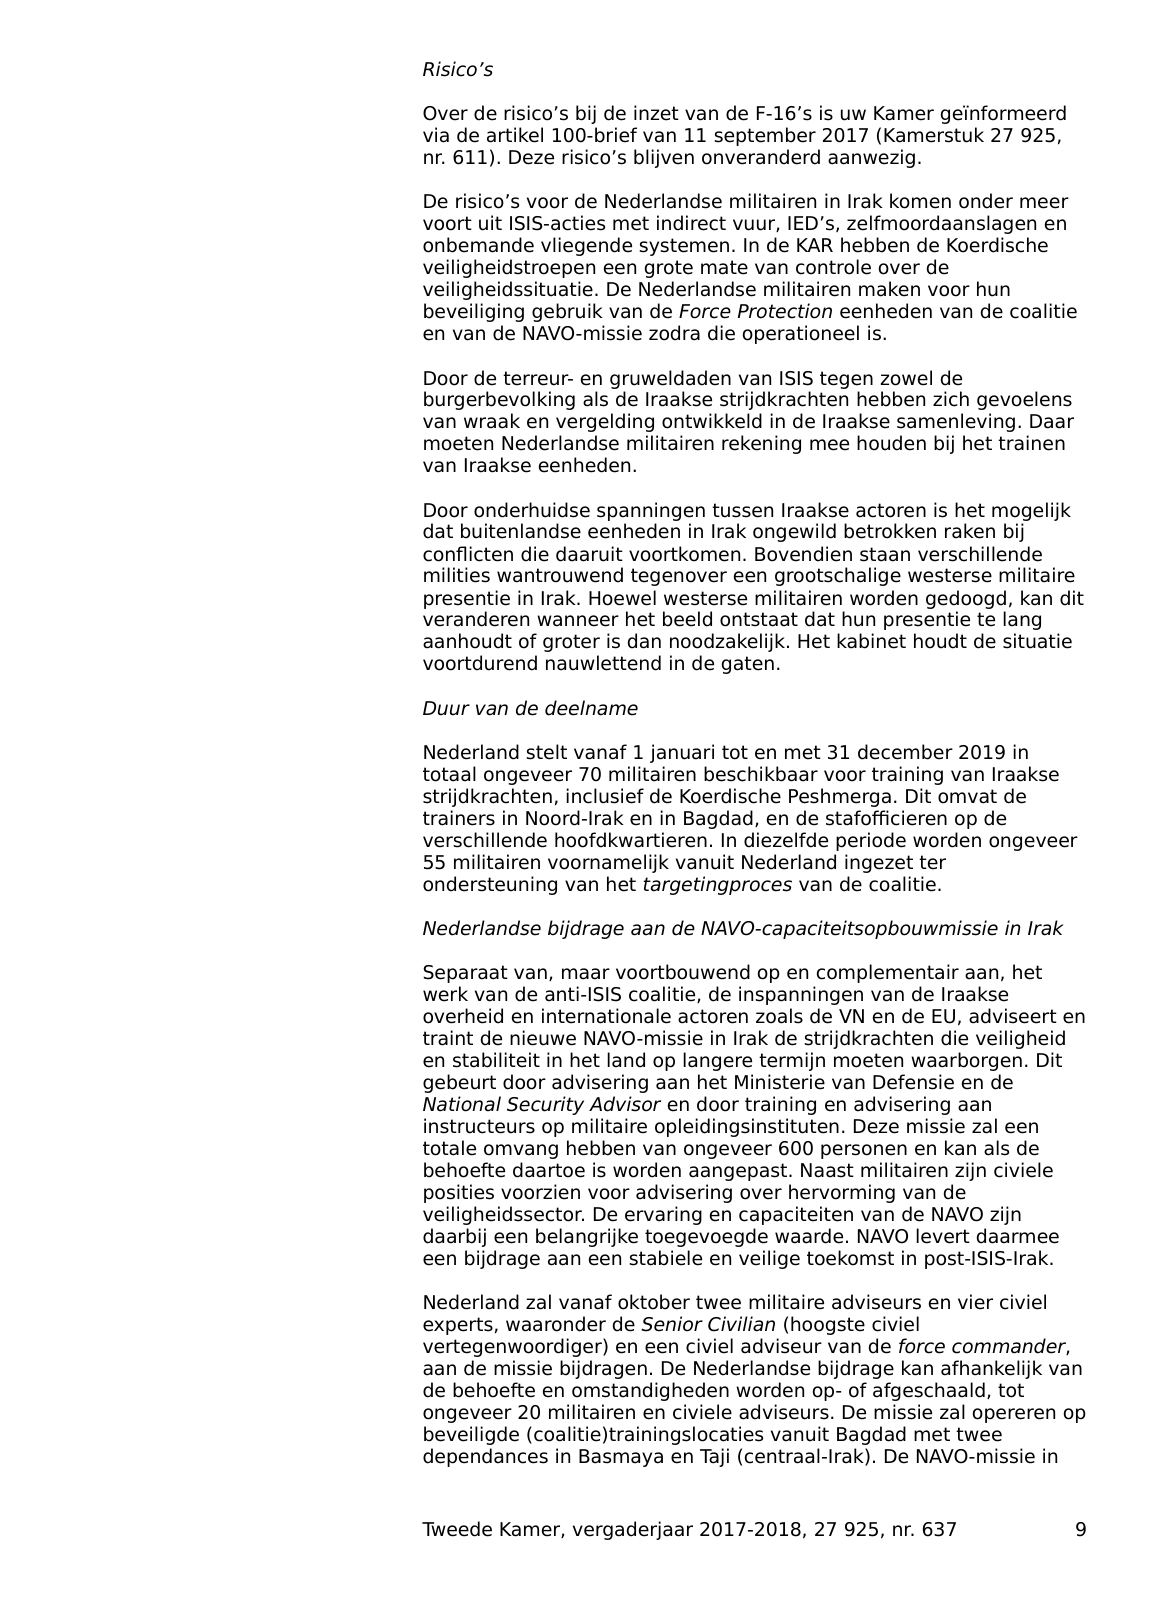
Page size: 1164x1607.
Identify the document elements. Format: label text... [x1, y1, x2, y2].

text Separaat van, maar voortbouwend op en complementair aan, het werk van de anti-ISIS coalitie, de inspanningen van de Iraakse overheid en internationale actoren zoals de VN en de EU, adviseert en traint de nieuwe NAVO-missie in Irak de strijdkrachten die veiligheid en stabiliteit in het land op langere termijn moeten waarborgen. Dit gebeurt door advisering aan het Ministerie van Defensie en de National Security Advisor en door training en advisering aan instructeurs op militaire opleidingsinstituten. Deze missie zal een totale omvang hebben van ongeveer 600 personen en kan als de behoefte daartoe is worden aangepast. Naast militairen zijn civiele posities voorzien voor advisering over hervorming van de veiligheidssector. De ervaring en capaciteiten van de NAVO zijn daarbij een belangrijke toegevoegde waarde. NAVO levert daarmee een bijdrage aan een stabiele en veilige toekomst in post-ISIS-Irak. [422, 962, 1087, 1269]
text Nederland stelt vanaf 1 januari tot en met 31 december 2019 in totaal ongeveer 70 militairen beschikbaar voor training van Iraakse strijdkrachten, inclusief de Koerdische Peshmerga. Dit omvat de trainers in Noord-Irak en in Bagdad, en de stafofficieren op de verschillende hoofdkwartieren. In diezelfde periode worden ongeveer 55 militairen voornamelijk vanuit Nederland ingezet ter ondersteuning van het targetingproces van de coalitie. [422, 742, 1087, 896]
text Nederland zal vanaf oktober twee militaire adviseurs en vier civiel experts, waaronder de Senior Civilian (hoogste civiel vertegenwoordiger) en een civiel adviseur van de force commander, aan de missie bijdragen. De Nederlandse bijdrage kan afhankelijk van de behoefte en omstandigheden worden op- of afgeschaald, tot ongeveer 20 militairen en civiele adviseurs. De missie zal opereren op beveiligde (coalitie)trainingslocaties vanuit Bagdad met twee dependances in Basmaya en Taji (centraal-Irak). De NAVO-missie in [422, 1292, 1087, 1468]
text Over de risico’s bij de inzet van de F-16’s is uw Kamer geïnformeerd via de artikel 100-brief van 11 september 2017 (Kamerstuk 27 925, nr. 611). Deze risico’s blijven onveranderd aanwezig. [422, 103, 1087, 169]
subtitle Nederlandse bijdrage aan de NAVO-capaciteitsopbouwmissie in Irak [422, 918, 1087, 940]
subtitle Duur van de deelname [422, 697, 1087, 719]
text De risico’s voor de Nederlandse militairen in Irak komen onder meer voort uit ISIS-acties met indirect vuur, IED’s, zelfmoordaanslagen en onbemande vliegende systemen. In de KAR hebben de Koerdische veiligheidstroepen een grote mate van controle over de veiligheidssituatie. De Nederlandse militairen maken voor hun beveiliging gebruik van de Force Protection eenheden van de coalitie en van de NAVO-missie zodra die operationeel is. [422, 191, 1087, 345]
subtitle Risico’s [422, 59, 1087, 81]
text Door de terreur- en gruweldaden van ISIS tegen zowel de burgerbevolking als de Iraakse strijdkrachten hebben zich gevoelens van wraak en vergelding ontwikkeld in de Iraakse samenleving. Daar moeten Nederlandse militairen rekening mee houden bij het trainen van Iraakse eenheden. [422, 367, 1087, 477]
text Door onderhuidse spanningen tussen Iraakse actoren is het mogelijk dat buitenlandse eenheden in Irak ongewild betrokken raken bij conflicten die daaruit voortkomen. Bovendien staan verschillende milities wantrouwend tegenover een grootschalige westerse militaire presentie in Irak. Hoewel westerse militairen worden gedoogd, kan dit veranderen wanneer het beeld ontstaat dat hun presentie te lang aanhoudt of groter is dan noodzakelijk. Het kabinet houdt de situatie voortdurend nauwlettend in de gaten. [422, 499, 1087, 675]
